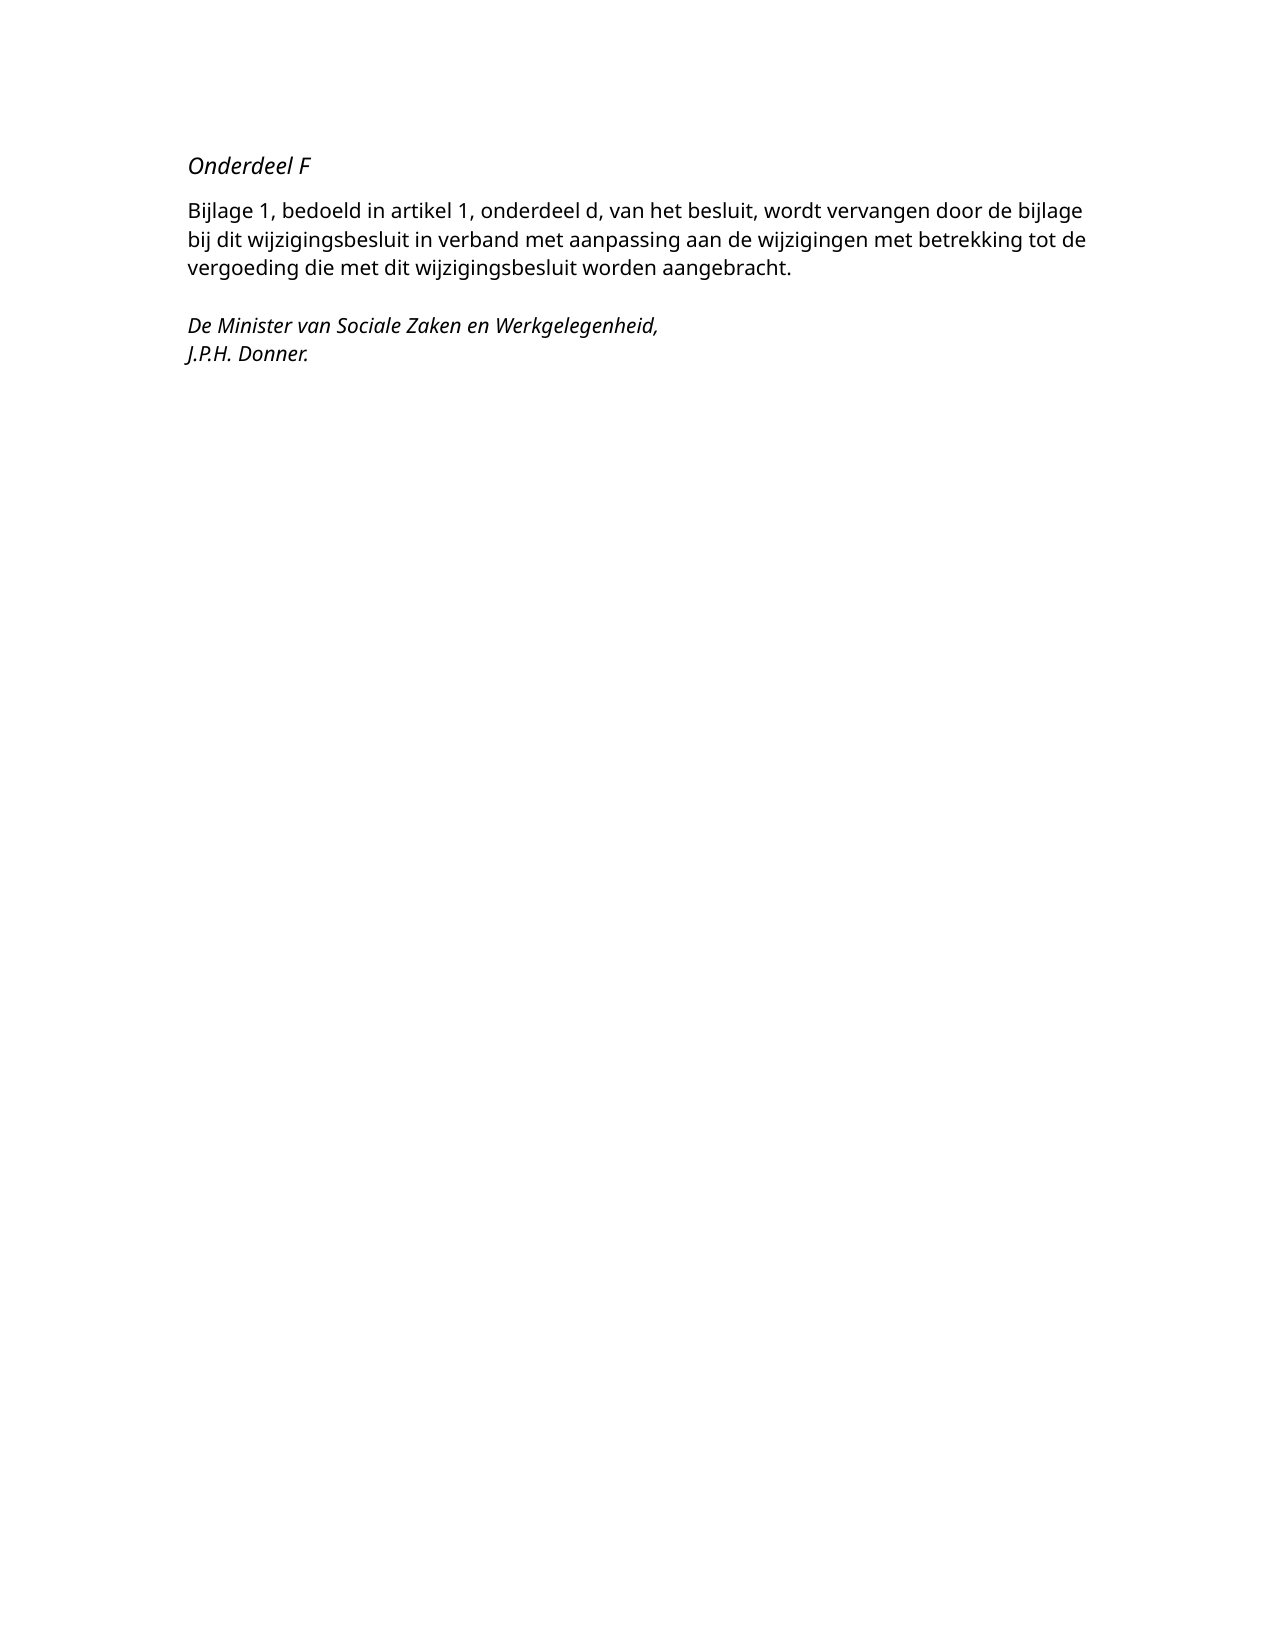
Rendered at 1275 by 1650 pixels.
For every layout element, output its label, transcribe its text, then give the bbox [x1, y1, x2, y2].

text De Minister van Sociale Zaken en Werkgelegenheid, [187, 311, 1087, 339]
text J.P.H. Donner. [187, 339, 1087, 368]
text Bijlage 1, bedoeld in artikel 1, onderdeel d, van het besluit, wordt vervangen door de bijlage bij dit wijzigingsbesluit in verband met aanpassing aan de wijzigingen met betrekking tot de vergoeding die met dit wijzigingsbesluit worden aangebracht. [187, 196, 1087, 282]
text Onderdeel F [187, 150, 1087, 181]
